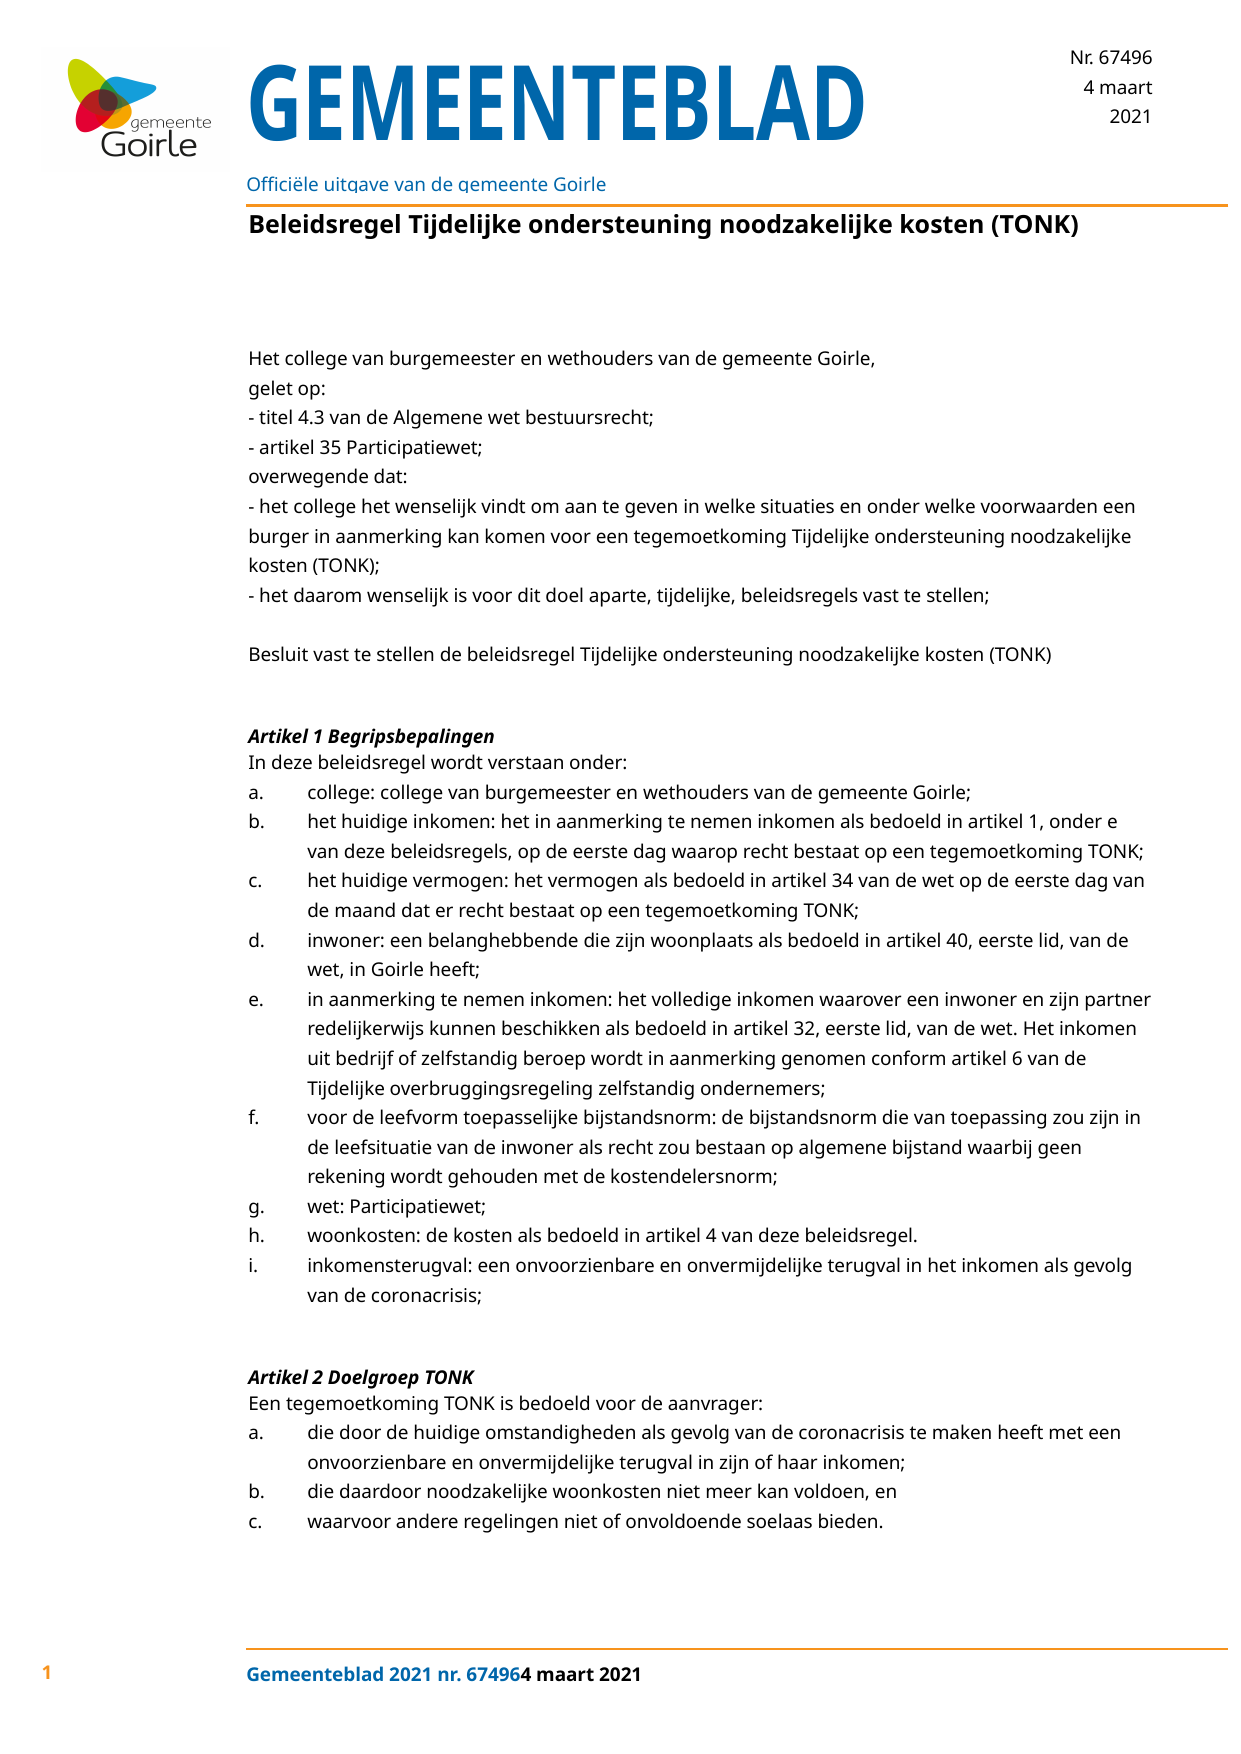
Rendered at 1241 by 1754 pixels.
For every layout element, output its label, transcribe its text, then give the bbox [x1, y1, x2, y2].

text - het college het wenselijk vindt om aan te geven in welke situaties en onder welke voorwaarden een burger in aanmerking kan komen voor een tegemoetkoming Tijdelijke ondersteuning noodzakelijke kosten (TONK); [248, 493, 1152, 578]
list het huidige inkomen: het in aanmerking te nemen inkomen als bedoeld in artikel 1, onder e van deze beleidsregels, op de eerste dag waarop recht bestaat op een tegemoetkoming TONK; [248, 808, 1152, 864]
list waarvoor andere regelingen niet of onvoldoende soelaas bieden. [248, 1508, 1152, 1534]
list die daardoor noodzakelijke woonkosten niet meer kan voldoen, en [248, 1479, 1152, 1504]
list die door de huidige omstandigheden als gevolg van de coronacrisis te maken heeft met een onvoorzienbare en onvermijdelijke terugval in zijn of haar inkomen; [248, 1419, 1152, 1475]
list woonkosten: de kosten als bedoeld in artikel 4 van deze beleidsregel. [248, 1223, 1152, 1248]
text Artikel 1 Begripsbepalingen [248, 723, 1152, 749]
text - het daarom wenselijk is voor dit doel aparte, tijdelijke, beleidsregels vast te stellen; [248, 582, 1152, 608]
list voor de leefvorm toepasselijke bijstandsnorm: de bijstandsnorm die van toepassing zou zijn in de leefsituatie van de inwoner als recht zou bestaan op algemene bijstand waarbij geen rekening wordt gehouden met de kostendelersnorm; [248, 1104, 1152, 1189]
text - artikel 35 Participatiewet; [248, 434, 1152, 460]
text overwegende dat: [248, 464, 1152, 489]
text gelet op: [248, 375, 1152, 401]
text Een tegemoetkoming TONK is bedoeld voor de aanvrager: [248, 1390, 1152, 1416]
text Artikel 2 Doelgroep TONK [248, 1364, 1152, 1390]
text Het college van burgemeester en wethouders van de gemeente Goirle, [248, 345, 1152, 371]
text Besluit vast te stellen de beleidsregel Tijdelijke ondersteuning noodzakelijke kosten (TONK) [248, 641, 1152, 667]
list inkomensterugval: een onvoorzienbare en onvermijdelijke terugval in het inkomen als gevolg van de coronacrisis; [248, 1252, 1152, 1307]
list college: college van burgemeester en wethouders van de gemeente Goirle; [248, 779, 1152, 804]
list inwoner: een belanghebbende die zijn woonplaats als bedoeld in artikel 40, eerste lid, van de wet, in Goirle heeft; [248, 927, 1152, 982]
text In deze beleidsregel wordt verstaan onder: [248, 749, 1152, 775]
list het huidige vermogen: het vermogen als bedoeld in artikel 34 van de wet op de eerste dag van de maand dat er recht bestaat op een tegemoetkoming TONK; [248, 868, 1152, 923]
picture [41, 47, 231, 172]
list wet: Participatiewet; [248, 1193, 1152, 1219]
list in aanmerking te nemen inkomen: het volledige inkomen waarover een inwoner en zijn partner redelijkerwijs kunnen beschikken als bedoeld in artikel 32, eerste lid, van de wet. Het inkomen uit bedrijf of zelfstandig beroep wordt in aanmerking genomen conform artikel 6 van de Tijdelijke overbruggingsregeling zelfstandig ondernemers; [248, 986, 1152, 1100]
text - titel 4.3 van de Algemene wet bestuursrecht; [248, 404, 1152, 430]
text Beleidsregel Tijdelijke ondersteuning noodzakelijke kosten (TONK) [248, 207, 1152, 241]
